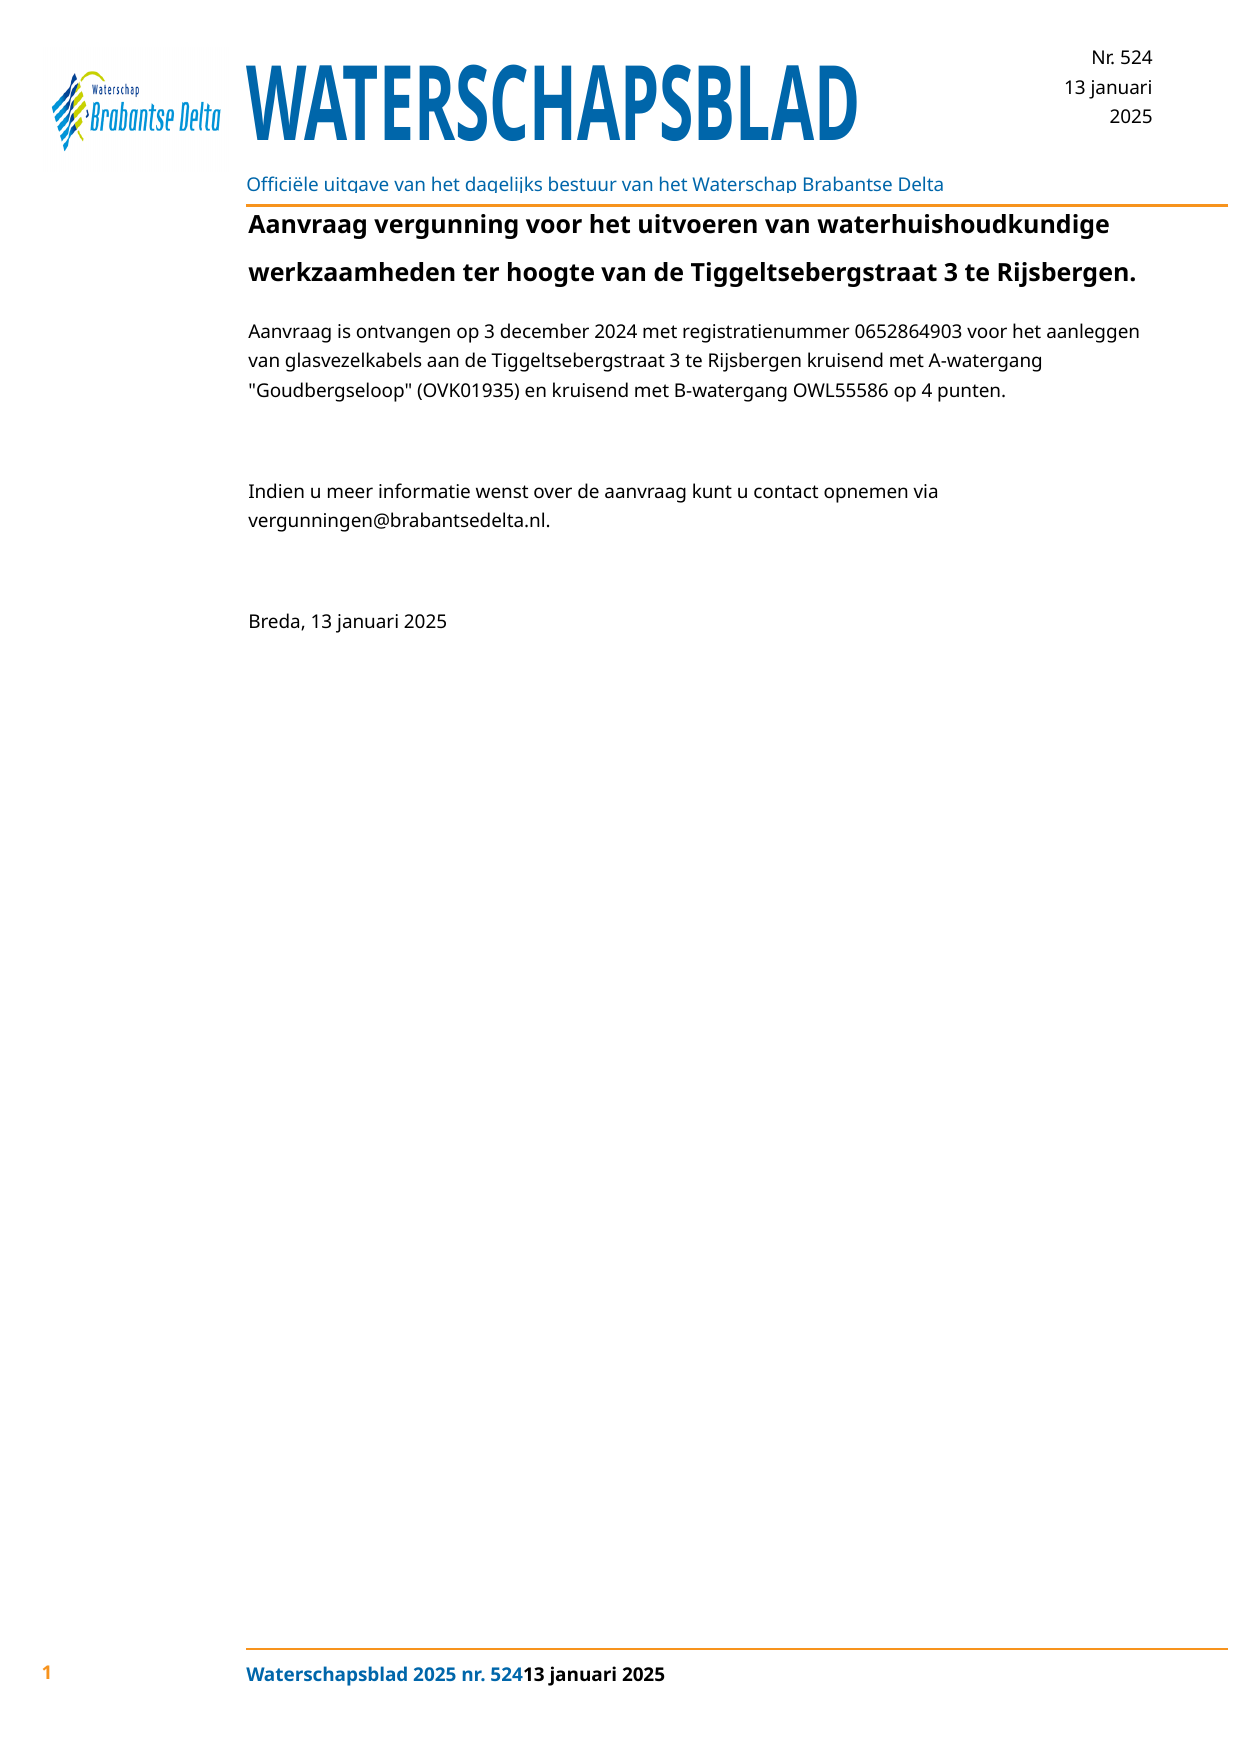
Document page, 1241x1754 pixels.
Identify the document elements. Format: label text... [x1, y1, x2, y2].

picture [41, 47, 231, 172]
text Aanvraag vergunning voor het uitvoeren van waterhuishoudkundige werkzaamheden ter hoogte van de Tiggeltsebergstraat 3 te Rijsbergen. [248, 207, 1152, 288]
text Aanvraag is ontvangen op 3 december 2024 met registratienummer 0652864903 voor het aanleggen van glasvezelkabels aan de Tiggeltsebergstraat 3 te Rijsbergen kruisend met A-watergang "Goudbergseloop" (OVK01935) en kruisend met B-watergang OWL55586 op 4 punten. [248, 318, 1152, 403]
text Breda, 13 januari 2025 [248, 608, 1152, 634]
text Indien u meer informatie wenst over de aanvraag kunt u contact opnemen via vergunningen@brabantsedelta.nl. [248, 478, 1152, 533]
